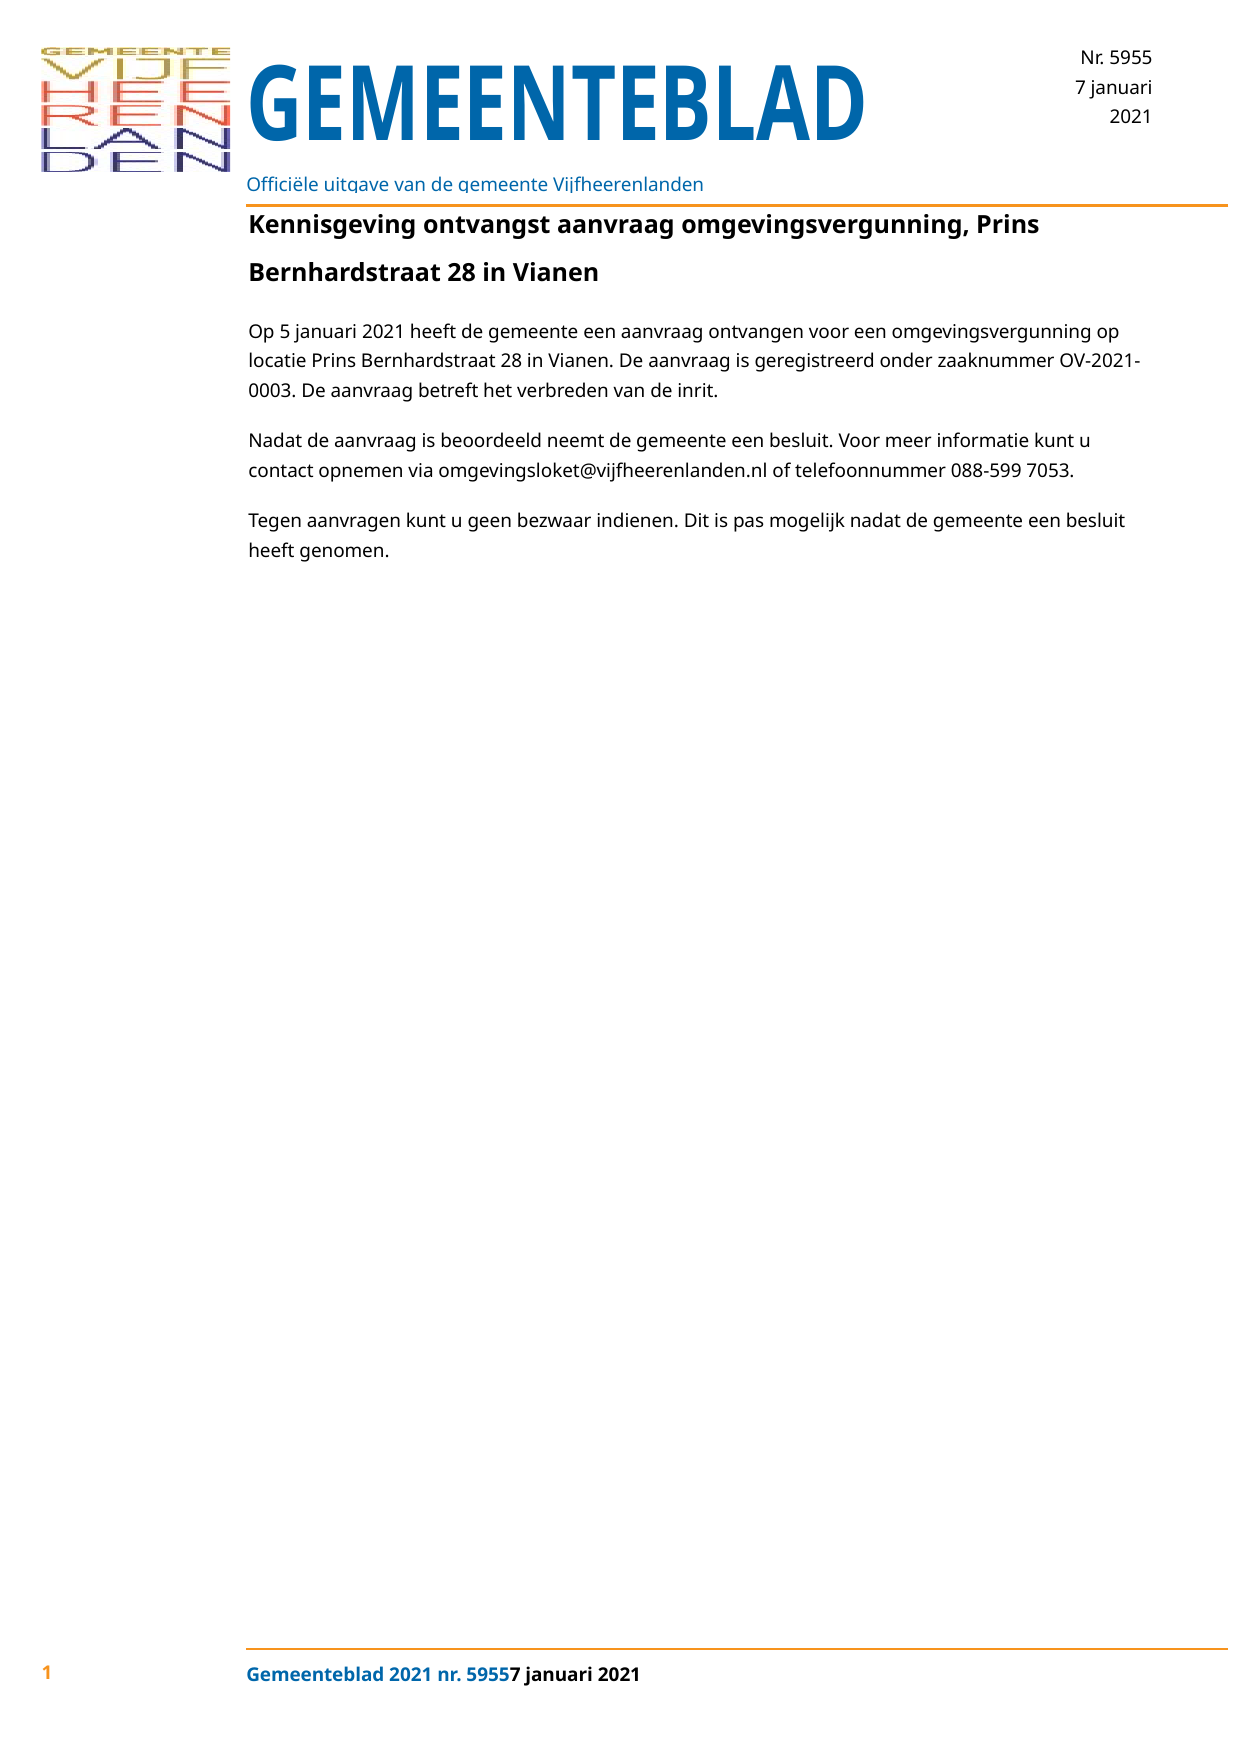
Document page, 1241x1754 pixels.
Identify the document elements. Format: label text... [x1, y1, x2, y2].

text Tegen aanvragen kunt u geen bezwaar indienen. Dit is pas mogelijk nadat de gemeente een besluit heeft genomen. [248, 507, 1152, 563]
text Nadat de aanvraag is beoordeeld neemt de gemeente een besluit. Voor meer informatie kunt u contact opnemen via omgevingsloket@vijfheerenlanden.nl of telefoonnummer 088-599 7053. [248, 427, 1152, 483]
picture [41, 47, 231, 172]
text Kennisgeving ontvangst aanvraag omgevingsvergunning, Prins Bernhardstraat 28 in Vianen [248, 207, 1152, 288]
text Op 5 januari 2021 heeft de gemeente een aanvraag ontvangen voor een omgevingsvergunning op locatie Prins Bernhardstraat 28 in Vianen. De aanvraag is geregistreerd onder zaaknummer OV-2021-0003. De aanvraag betreft het verbreden van de inrit. [248, 318, 1152, 403]
